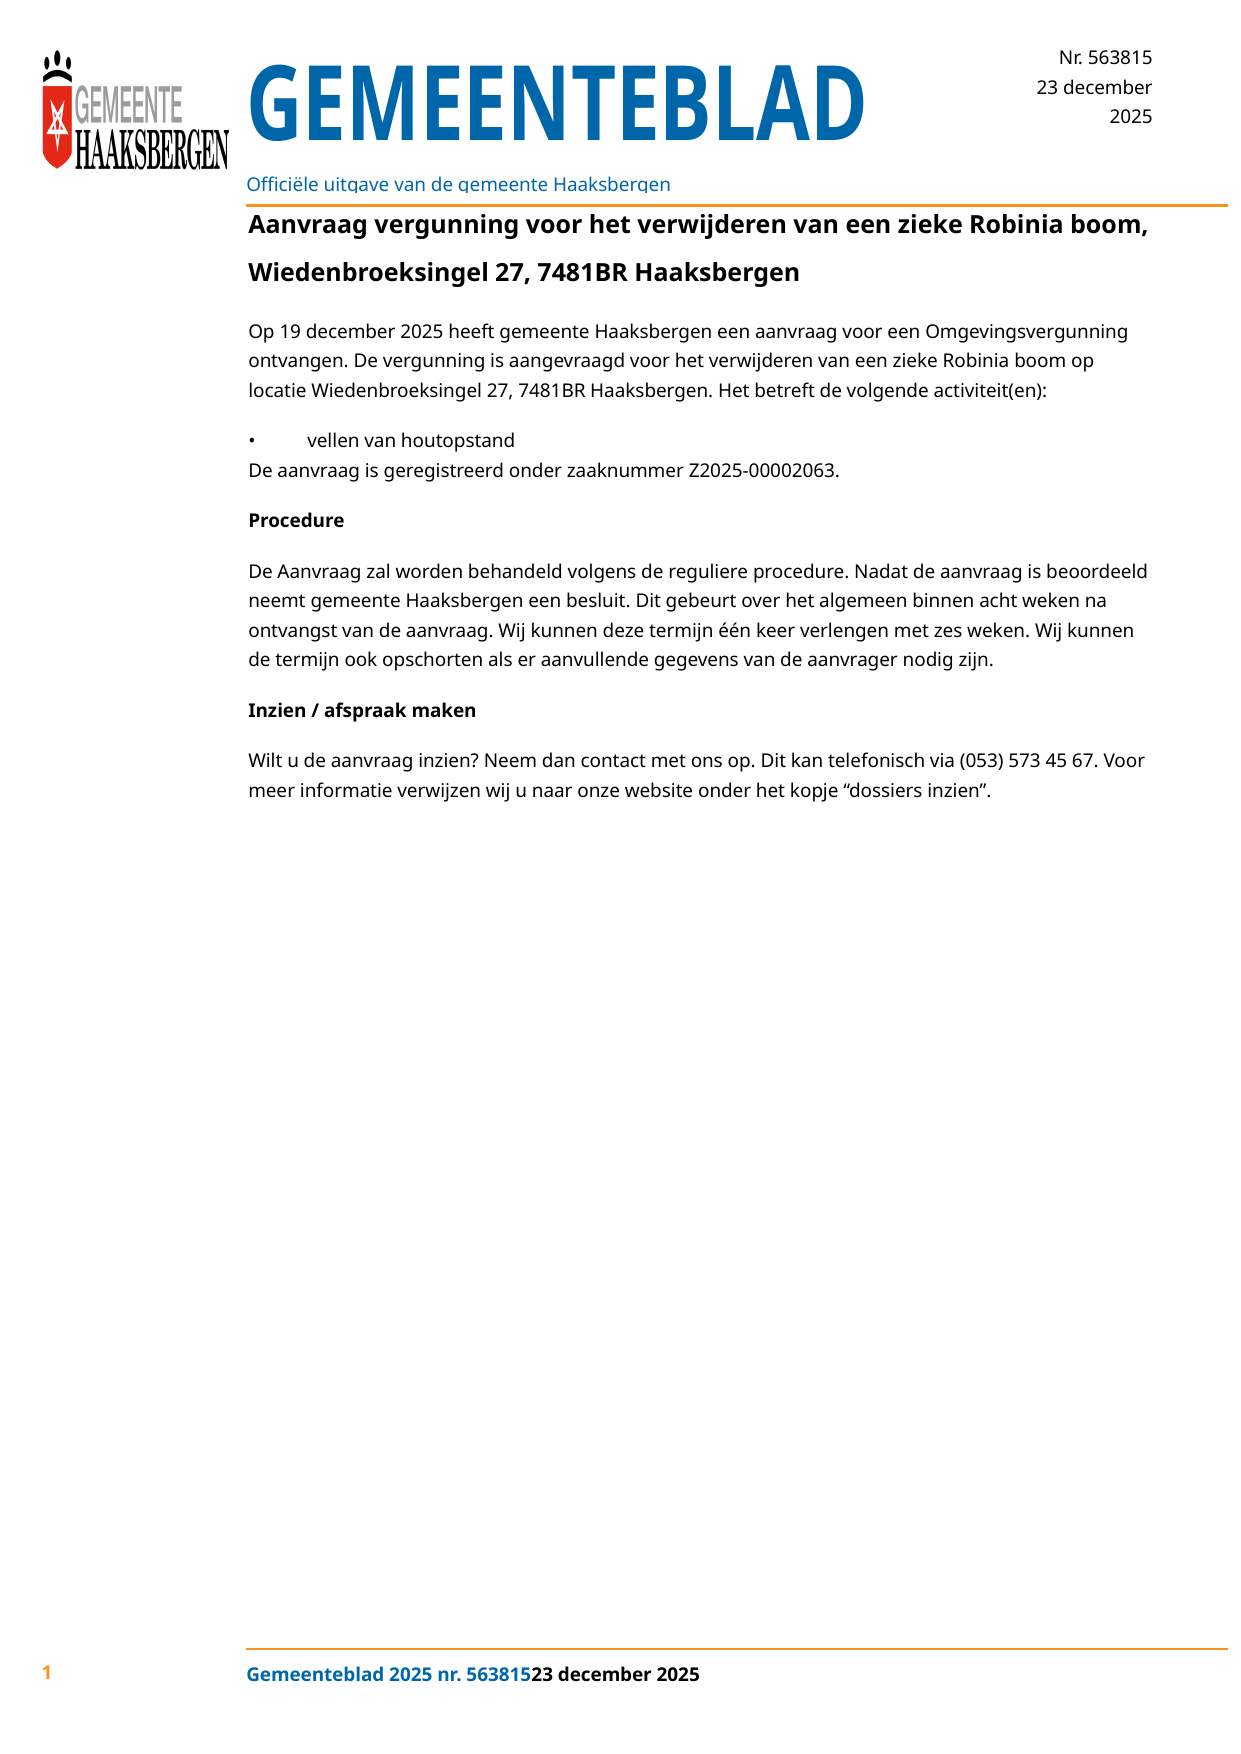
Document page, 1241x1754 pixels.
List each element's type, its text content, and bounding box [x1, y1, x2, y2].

text Wilt u de aanvraag inzien? Neem dan contact met ons op. Dit kan telefonisch via (053) 573 45 67. Voor meer informatie verwijzen wij u naar onze website onder het kopje “dossiers inzien”. [248, 747, 1152, 803]
text De aanvraag is geregistreerd onder zaaknummer Z2025-00002063. [248, 457, 1152, 483]
text Procedure [248, 507, 1152, 533]
text Op 19 december 2025 heeft gemeente Haaksbergen een aanvraag voor een Omgevingsvergunning ontvangen. De vergunning is aangevraagd voor het verwijderen van een zieke Robinia boom op locatie Wiedenbroeksingel 27, 7481BR Haaksbergen. Het betreft de volgende activiteit(en): [248, 318, 1152, 403]
text Inzien / afspraak maken [248, 697, 1152, 723]
text De Aanvraag zal worden behandeld volgens de reguliere procedure. Nadat de aanvraag is beoordeeld neemt gemeente Haaksbergen een besluit. Dit gebeurt over het algemeen binnen acht weken na ontvangst van de aanvraag. Wij kunnen deze termijn één keer verlengen met zes weken. Wij kunnen de termijn ook opschorten als er aanvullende gegevens van de aanvrager nodig zijn. [248, 558, 1152, 672]
picture [41, 47, 231, 172]
text Aanvraag vergunning voor het verwijderen van een zieke Robinia boom, Wiedenbroeksingel 27, 7481BR Haaksbergen [248, 207, 1152, 288]
list vellen van houtopstand [248, 427, 1152, 453]
